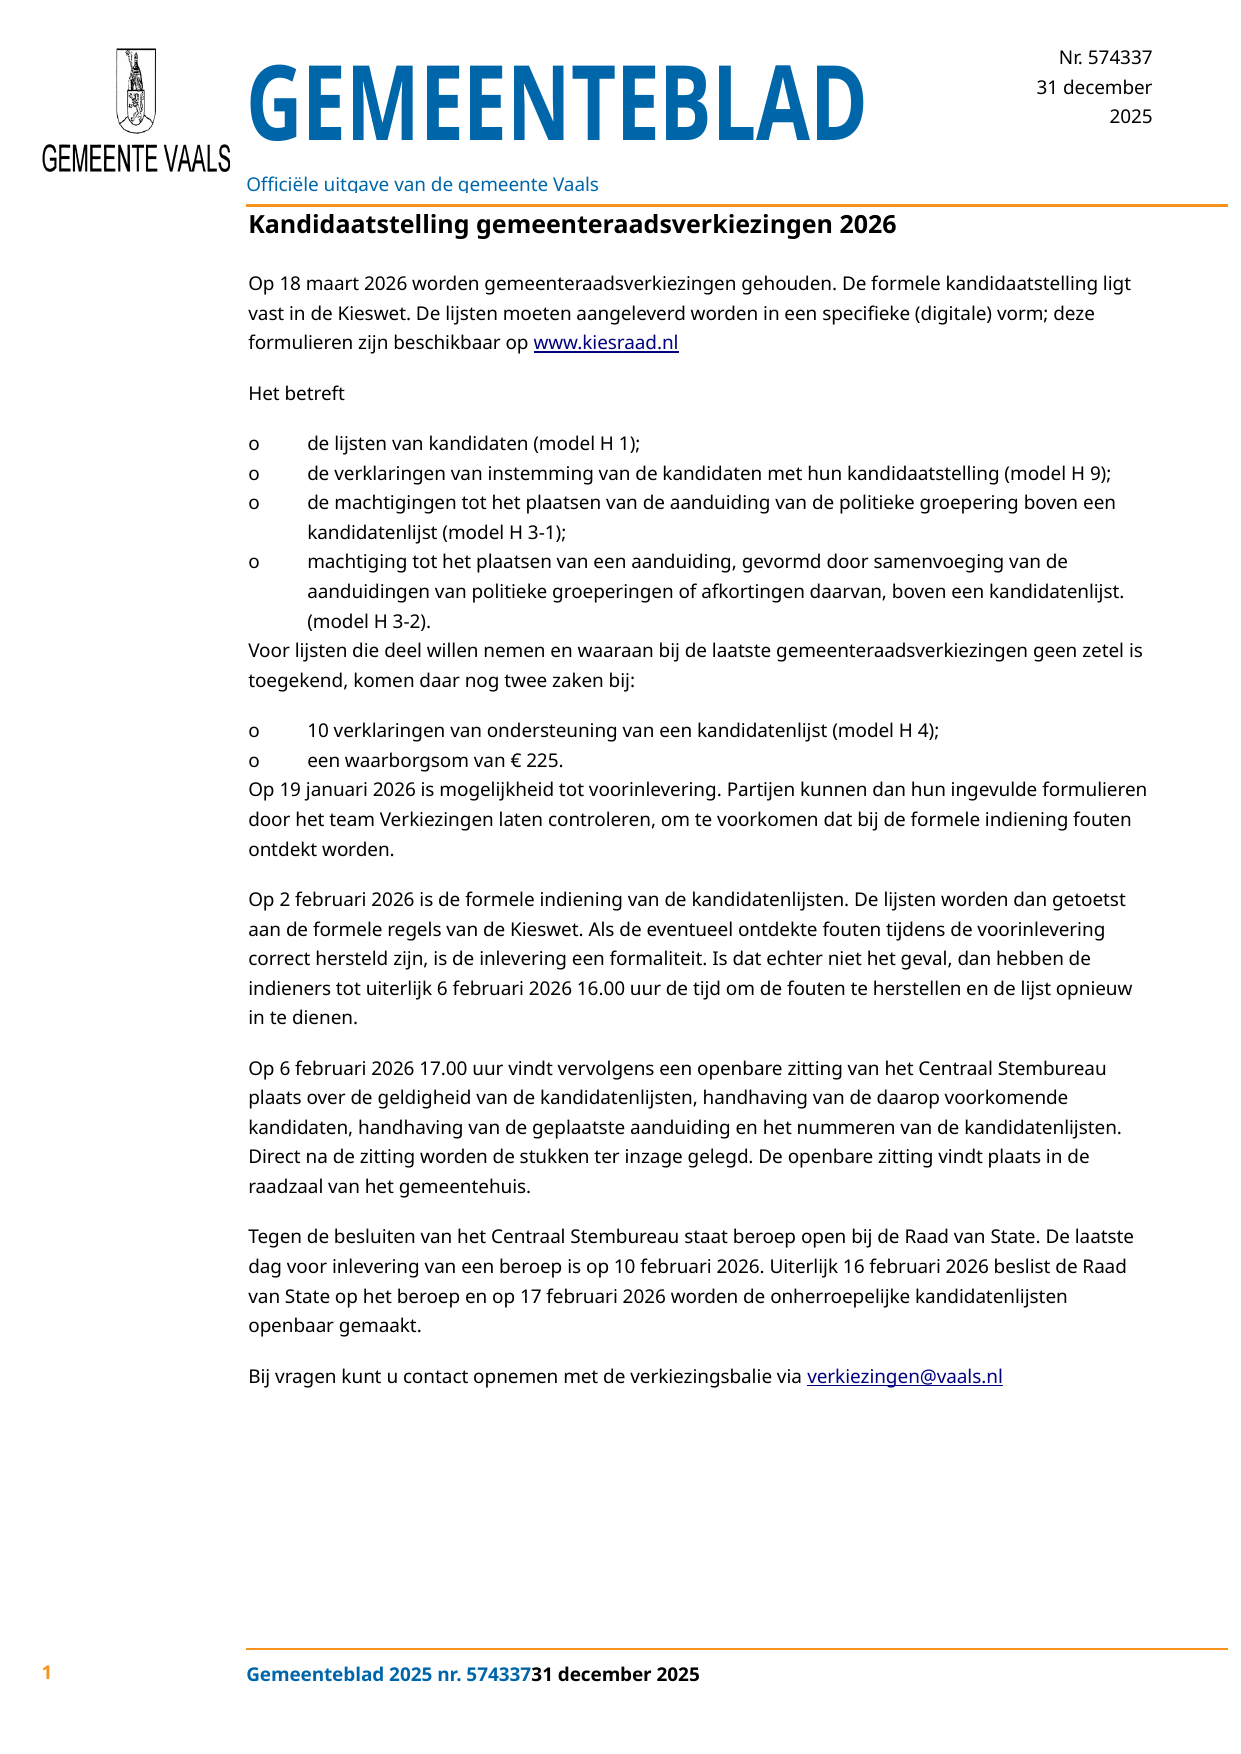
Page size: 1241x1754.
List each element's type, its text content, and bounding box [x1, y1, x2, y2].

text Kandidaatstelling gemeenteraadsverkiezingen 2026 [248, 207, 1152, 241]
list de lijsten van kandidaten (model H 1); [248, 430, 1152, 456]
text Op 6 februari 2026 17.00 uur vindt vervolgens een openbare zitting van het Centraal Stembureau plaats over de geldigheid van de kandidatenlijsten, handhaving van de daarop voorkomende kandidaten, handhaving van de geplaatste aanduiding en het nummeren van de kandidatenlijsten. Direct na de zitting worden de stukken ter inzage gelegd. De openbare zitting vindt plaats in de raadzaal van het gemeentehuis. [248, 1055, 1152, 1199]
text Op 2 februari 2026 is de formele indiening van de kandidatenlijsten. De lijsten worden dan getoetst aan de formele regels van de Kieswet. Als de eventueel ontdekte fouten tijdens de voorinlevering correct hersteld zijn, is de inlevering een formaliteit. Is dat echter niet het geval, dan hebben de indieners tot uiterlijk 6 februari 2026 16.00 uur de tijd om de fouten te herstellen en de lijst opnieuw in te dienen. [248, 886, 1152, 1030]
text Op 18 maart 2026 worden gemeenteraadsverkiezingen gehouden. De formele kandidaatstelling ligt vast in de Kieswet. De lijsten moeten aangeleverd worden in een specifieke (digitale) vorm; deze formulieren zijn beschikbaar op www.kiesraad.nl [248, 270, 1152, 355]
text Tegen de besluiten van het Centraal Stembureau staat beroep open bij de Raad van State. De laatste dag voor inlevering van een beroep is op 10 februari 2026. Uiterlijk 16 februari 2026 beslist de Raad van State op het beroep en op 17 februari 2026 worden de onherroepelijke kandidatenlijsten openbaar gemaakt. [248, 1224, 1152, 1338]
text Voor lijsten die deel willen nemen en waaraan bij de laatste gemeenteraadsverkiezingen geen zetel is toegekend, komen daar nog twee zaken bij: [248, 637, 1152, 693]
text Het betreft [248, 380, 1152, 406]
list machtiging tot het plaatsen van een aanduiding, gevormd door samenvoeging van de aanduidingen van politieke groeperingen of afkortingen daarvan, boven een kandidatenlijst. (model H 3-2). [248, 549, 1152, 633]
list een waarborgsom van € 225. [248, 747, 1152, 773]
picture [41, 47, 231, 172]
text Bij vragen kunt u contact opnemen met de verkiezingsbalie via verkiezingen@vaals.nl [248, 1363, 1152, 1388]
list 10 verklaringen van ondersteuning van een kandidatenlijst (model H 4); [248, 717, 1152, 743]
text Op 19 januari 2026 is mogelijkheid tot voorinlevering. Partijen kunnen dan hun ingevulde formulieren door het team Verkiezingen laten controleren, om te voorkomen dat bij de formele indiening fouten ontdekt worden. [248, 777, 1152, 861]
list de machtigingen tot het plaatsen van de aanduiding van de politieke groepering boven een kandidatenlijst (model H 3-1); [248, 489, 1152, 545]
list de verklaringen van instemming van de kandidaten met hun kandidaatstelling (model H 9); [248, 460, 1152, 486]
